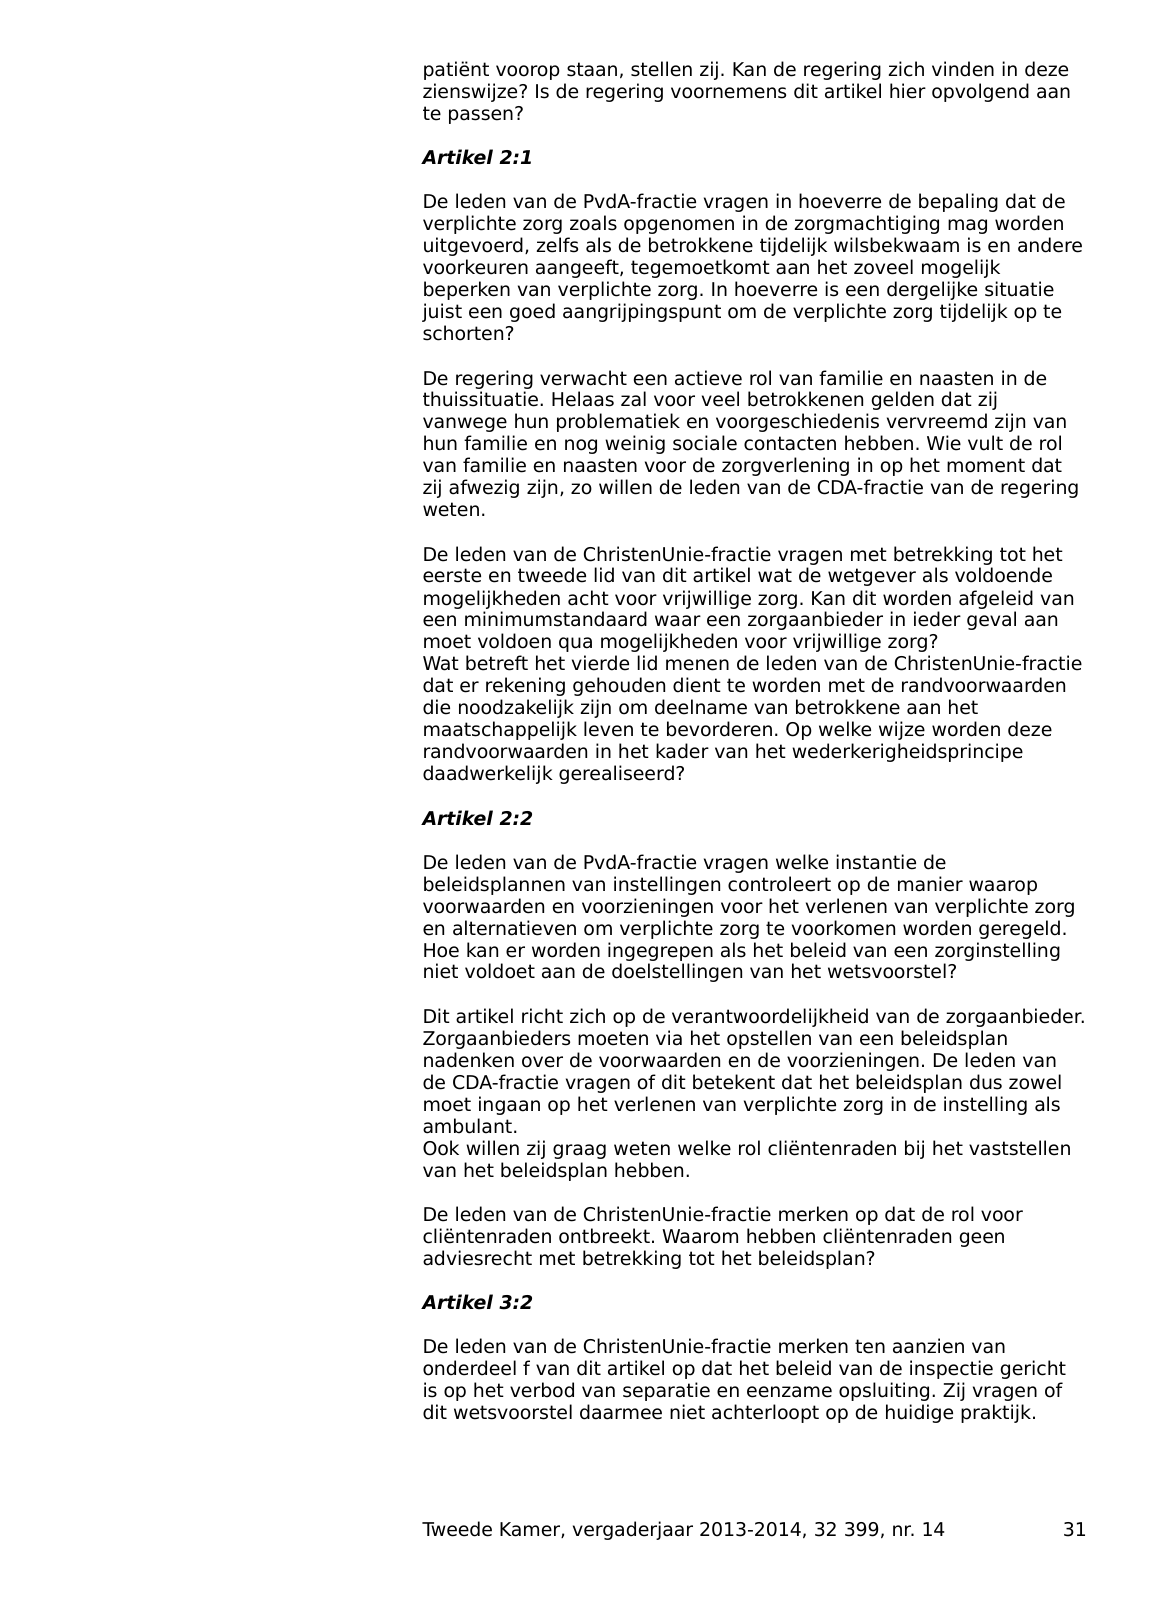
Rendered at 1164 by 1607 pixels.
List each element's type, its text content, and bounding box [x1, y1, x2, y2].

text Wat betreft het vierde lid menen de leden van de ChristenUnie-fractie dat er rekening gehouden dient te worden met de randvoorwaarden die noodzakelijk zijn om deelname van betrokkene aan het maatschappelijk leven te bevorderen. Op welke wijze worden deze randvoorwaarden in het kader van het wederkerigheidsprincipe daadwerkelijk gerealiseerd? [422, 653, 1087, 785]
text patiënt voorop staan, stellen zij. Kan de regering zich vinden in deze zienswijze? Is de regering voornemens dit artikel hier opvolgend aan te passen? [422, 59, 1087, 125]
text De leden van de ChristenUnie-fractie merken op dat de rol voor cliëntenraden ontbreekt. Waarom hebben cliëntenraden geen adviesrecht met betrekking tot het beleidsplan? [422, 1204, 1087, 1269]
text De leden van de ChristenUnie-fractie merken ten aanzien van onderdeel f van dit artikel op dat het beleid van de inspectie gericht is op het verbod van separatie en eenzame opsluiting. Zij vragen of dit wetsvoorstel daarmee niet achterloopt op de huidige praktijk. [422, 1336, 1087, 1424]
subtitle Artikel 2:2 [422, 807, 1087, 829]
subtitle Artikel 2:1 [422, 147, 1087, 169]
text Ook willen zij graag weten welke rol cliëntenraden bij het vaststellen van het beleidsplan hebben. [422, 1137, 1087, 1181]
text Dit artikel richt zich op de verantwoordelijkheid van de zorgaanbieder. Zorgaanbieders moeten via het opstellen van een beleidsplan nadenken over de voorwaarden en de voorzieningen. De leden van de CDA-fractie vragen of dit betekent dat het beleidsplan dus zowel moet ingaan op het verlenen van verplichte zorg in de instelling als ambulant. [422, 1006, 1087, 1137]
text De leden van de PvdA-fractie vragen welke instantie de beleidsplannen van instellingen controleert op de manier waarop voorwaarden en voorzieningen voor het verlenen van verplichte zorg en alternatieven om verplichte zorg te voorkomen worden geregeld. Hoe kan er worden ingegrepen als het beleid van een zorginstelling niet voldoet aan de doelstellingen van het wetsvoorstel? [422, 852, 1087, 983]
subtitle Artikel 3:2 [422, 1292, 1087, 1314]
text De regering verwacht een actieve rol van familie en naasten in de thuissituatie. Helaas zal voor veel betrokkenen gelden dat zij vanwege hun problematiek en voorgeschiedenis vervreemd zijn van hun familie en nog weinig sociale contacten hebben. Wie vult de rol van familie en naasten voor de zorgverlening in op het moment dat zij afwezig zijn, zo willen de leden van de CDA-fractie van de regering weten. [422, 367, 1087, 521]
text De leden van de PvdA-fractie vragen in hoeverre de bepaling dat de verplichte zorg zoals opgenomen in de zorgmachtiging mag worden uitgevoerd, zelfs als de betrokkene tijdelijk wilsbekwaam is en andere voorkeuren aangeeft, tegemoetkomt aan het zoveel mogelijk beperken van verplichte zorg. In hoeverre is een dergelijke situatie juist een goed aangrijpingspunt om de verplichte zorg tijdelijk op te schorten? [422, 191, 1087, 345]
text De leden van de ChristenUnie-fractie vragen met betrekking tot het eerste en tweede lid van dit artikel wat de wetgever als voldoende mogelijkheden acht voor vrijwillige zorg. Kan dit worden afgeleid van een minimumstandaard waar een zorgaanbieder in ieder geval aan moet voldoen qua mogelijkheden voor vrijwillige zorg? [422, 543, 1087, 653]
